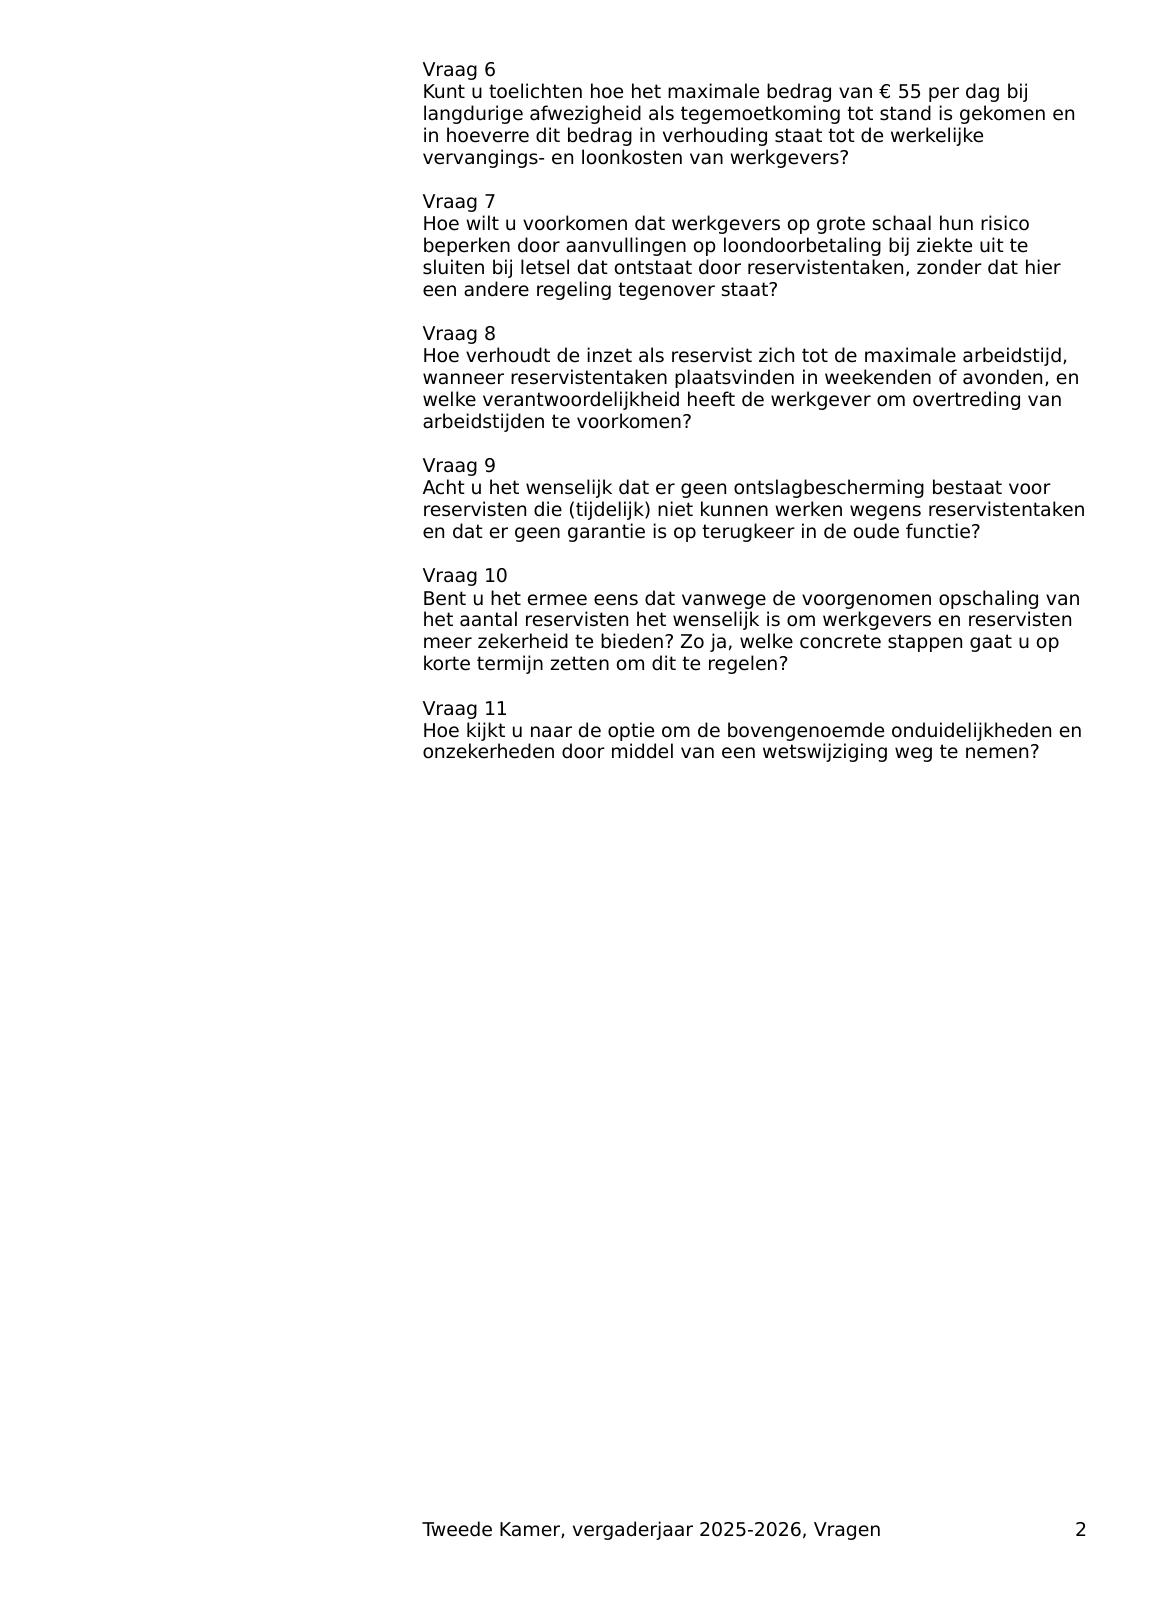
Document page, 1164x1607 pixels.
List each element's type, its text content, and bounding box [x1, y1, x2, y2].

text Vraag 9 [422, 455, 1087, 477]
text Bent u het ermee eens dat vanwege de voorgenomen opschaling van het aantal reservisten het wenselijk is om werkgevers en reservisten meer zekerheid te bieden? Zo ja, welke concrete stappen gaat u op korte termijn zetten om dit te regelen? [422, 587, 1087, 675]
text Kunt u toelichten hoe het maximale bedrag van € 55 per dag bij langdurige afwezigheid als tegemoetkoming tot stand is gekomen en in hoeverre dit bedrag in verhouding staat tot de werkelijke vervangings- en loonkosten van werkgevers? [422, 81, 1087, 169]
text Vraag 6 [422, 59, 1087, 81]
text Hoe verhoudt de inzet als reservist zich tot de maximale arbeidstijd, wanneer reservistentaken plaatsvinden in weekenden of avonden, en welke verantwoordelijkheid heeft de werkgever om overtreding van arbeidstijden te voorkomen? [422, 345, 1087, 433]
text Acht u het wenselijk dat er geen ontslagbescherming bestaat voor reservisten die (tijdelijk) niet kunnen werken wegens reservistentaken en dat er geen garantie is op terugkeer in de oude functie? [422, 477, 1087, 543]
text Vraag 7 [422, 191, 1087, 213]
text Vraag 8 [422, 323, 1087, 345]
text Hoe wilt u voorkomen dat werkgevers op grote schaal hun risico beperken door aanvullingen op loondoorbetaling bij ziekte uit te sluiten bij letsel dat ontstaat door reservistentaken, zonder dat hier een andere regeling tegenover staat? [422, 213, 1087, 301]
text Vraag 11 [422, 697, 1087, 719]
text Hoe kijkt u naar de optie om de bovengenoemde onduidelijkheden en onzekerheden door middel van een wetswijziging weg te nemen? [422, 719, 1087, 763]
text Vraag 10 [422, 565, 1087, 587]
